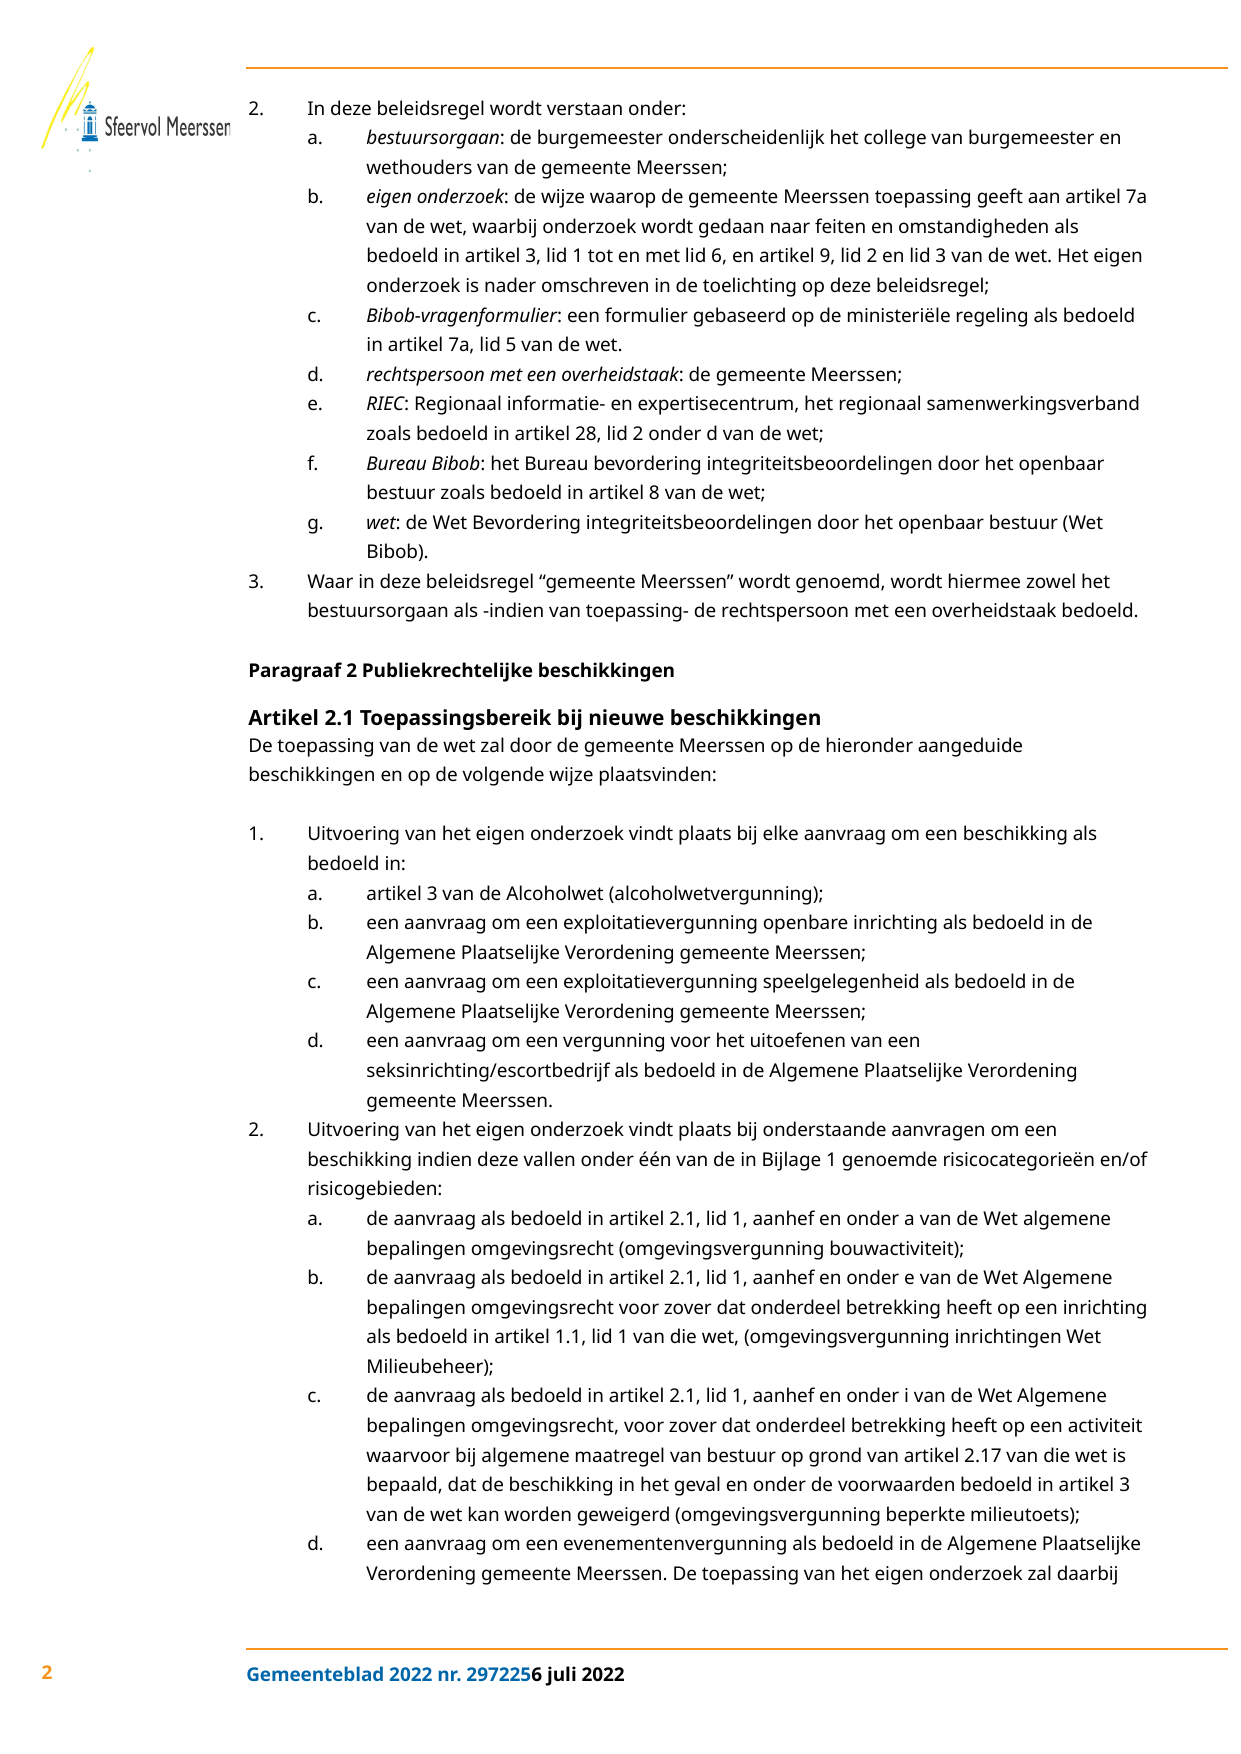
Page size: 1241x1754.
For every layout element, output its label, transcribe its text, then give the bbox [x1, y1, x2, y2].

list de aanvraag als bedoeld in artikel 2.1, lid 1, aanhef en onder a van de Wet algemene bepalingen omgevingsrecht (omgevingsvergunning bouwactiviteit); [307, 1205, 1152, 1261]
text De toepassing van de wet zal door de gemeente Meerssen op de hieronder aangeduide beschikkingen en op de volgende wijze plaatsvinden: [248, 732, 1152, 787]
list een aanvraag om een evenementenvergunning als bedoeld in de Algemene Plaatselijke Verordening gemeente Meerssen. De toepassing van het eigen onderzoek zal daarbij [307, 1531, 1152, 1586]
list Uitvoering van het eigen onderzoek vindt plaats bij onderstaande aanvragen om een beschikking indien deze vallen onder één van de in Bijlage 1 genoemde risicocategorieën en/of risicogebieden: [248, 1116, 1152, 1201]
list eigen onderzoek: de wijze waarop de gemeente Meerssen toepassing geeft aan artikel 7a van de wet, waarbij onderzoek wordt gedaan naar feiten en omstandigheden als bedoeld in artikel 3, lid 1 tot en met lid 6, en artikel 9, lid 2 en lid 3 van de wet. Het eigen onderzoek is nader omschreven in de toelichting op deze beleidsregel; [307, 183, 1152, 298]
list RIEC: Regionaal informatie- en expertisecentrum, het regionaal samenwerkingsverband zoals bedoeld in artikel 28, lid 2 onder d van de wet; [307, 391, 1152, 446]
text Paragraaf 2 Publiekrechtelijke beschikkingen [248, 657, 1152, 683]
list In deze beleidsregel wordt verstaan onder: [248, 95, 1152, 121]
list bestuursorgaan: de burgemeester onderscheidenlijk het college van burgemeester en wethouders van de gemeente Meerssen; [307, 124, 1152, 180]
list een aanvraag om een vergunning voor het uitoefenen van een seksinrichting/escortbedrijf als bedoeld in de Algemene Plaatselijke Verordening gemeente Meerssen. [307, 1028, 1152, 1113]
list Bureau Bibob: het Bureau bevordering integriteitsbeoordelingen door het openbaar bestuur zoals bedoeld in artikel 8 van de wet; [307, 450, 1152, 505]
list een aanvraag om een exploitatievergunning openbare inrichting als bedoeld in de Algemene Plaatselijke Verordening gemeente Meerssen; [307, 909, 1152, 965]
list rechtspersoon met een overheidstaak: de gemeente Meerssen; [307, 361, 1152, 387]
list Bibob-vragenformulier: een formulier gebaseerd op de ministeriële regeling als bedoeld in artikel 7a, lid 5 van de wet. [307, 302, 1152, 357]
list een aanvraag om een exploitatievergunning speelgelegenheid als bedoeld in de Algemene Plaatselijke Verordening gemeente Meerssen; [307, 968, 1152, 1024]
list Waar in deze beleidsregel “gemeente Meerssen” wordt genoemd, wordt hiermee zowel het bestuursorgaan als -indien van toepassing- de rechtspersoon met een overheidstaak bedoeld. [248, 568, 1152, 623]
list de aanvraag als bedoeld in artikel 2.1, lid 1, aanhef en onder i van de Wet Algemene bepalingen omgevingsrecht, voor zover dat onderdeel betrekking heeft op een activiteit waarvoor bij algemene maatregel van bestuur op grond van artikel 2.17 van die wet is bepaald, dat de beschikking in het geval en onder de voorwaarden bedoeld in artikel 3 van de wet kan worden geweigerd (omgevingsvergunning beperkte milieutoets); [307, 1383, 1152, 1527]
list Uitvoering van het eigen onderzoek vindt plaats bij elke aanvraag om een beschikking als bedoeld in: [248, 821, 1152, 876]
list artikel 3 van de Alcoholwet (alcoholwetvergunning); [307, 880, 1152, 906]
text Artikel 2.1 Toepassingsbereik bij nieuwe beschikkingen [248, 703, 1152, 732]
list wet: de Wet Bevordering integriteitsbeoordelingen door het openbaar bestuur (Wet Bibob). [307, 509, 1152, 564]
picture [41, 47, 231, 172]
list de aanvraag als bedoeld in artikel 2.1, lid 1, aanhef en onder e van de Wet Algemene bepalingen omgevingsrecht voor zover dat onderdeel betrekking heeft op een inrichting als bedoeld in artikel 1.1, lid 1 van die wet, (omgevingsvergunning inrichtingen Wet Milieubeheer); [307, 1264, 1152, 1379]
